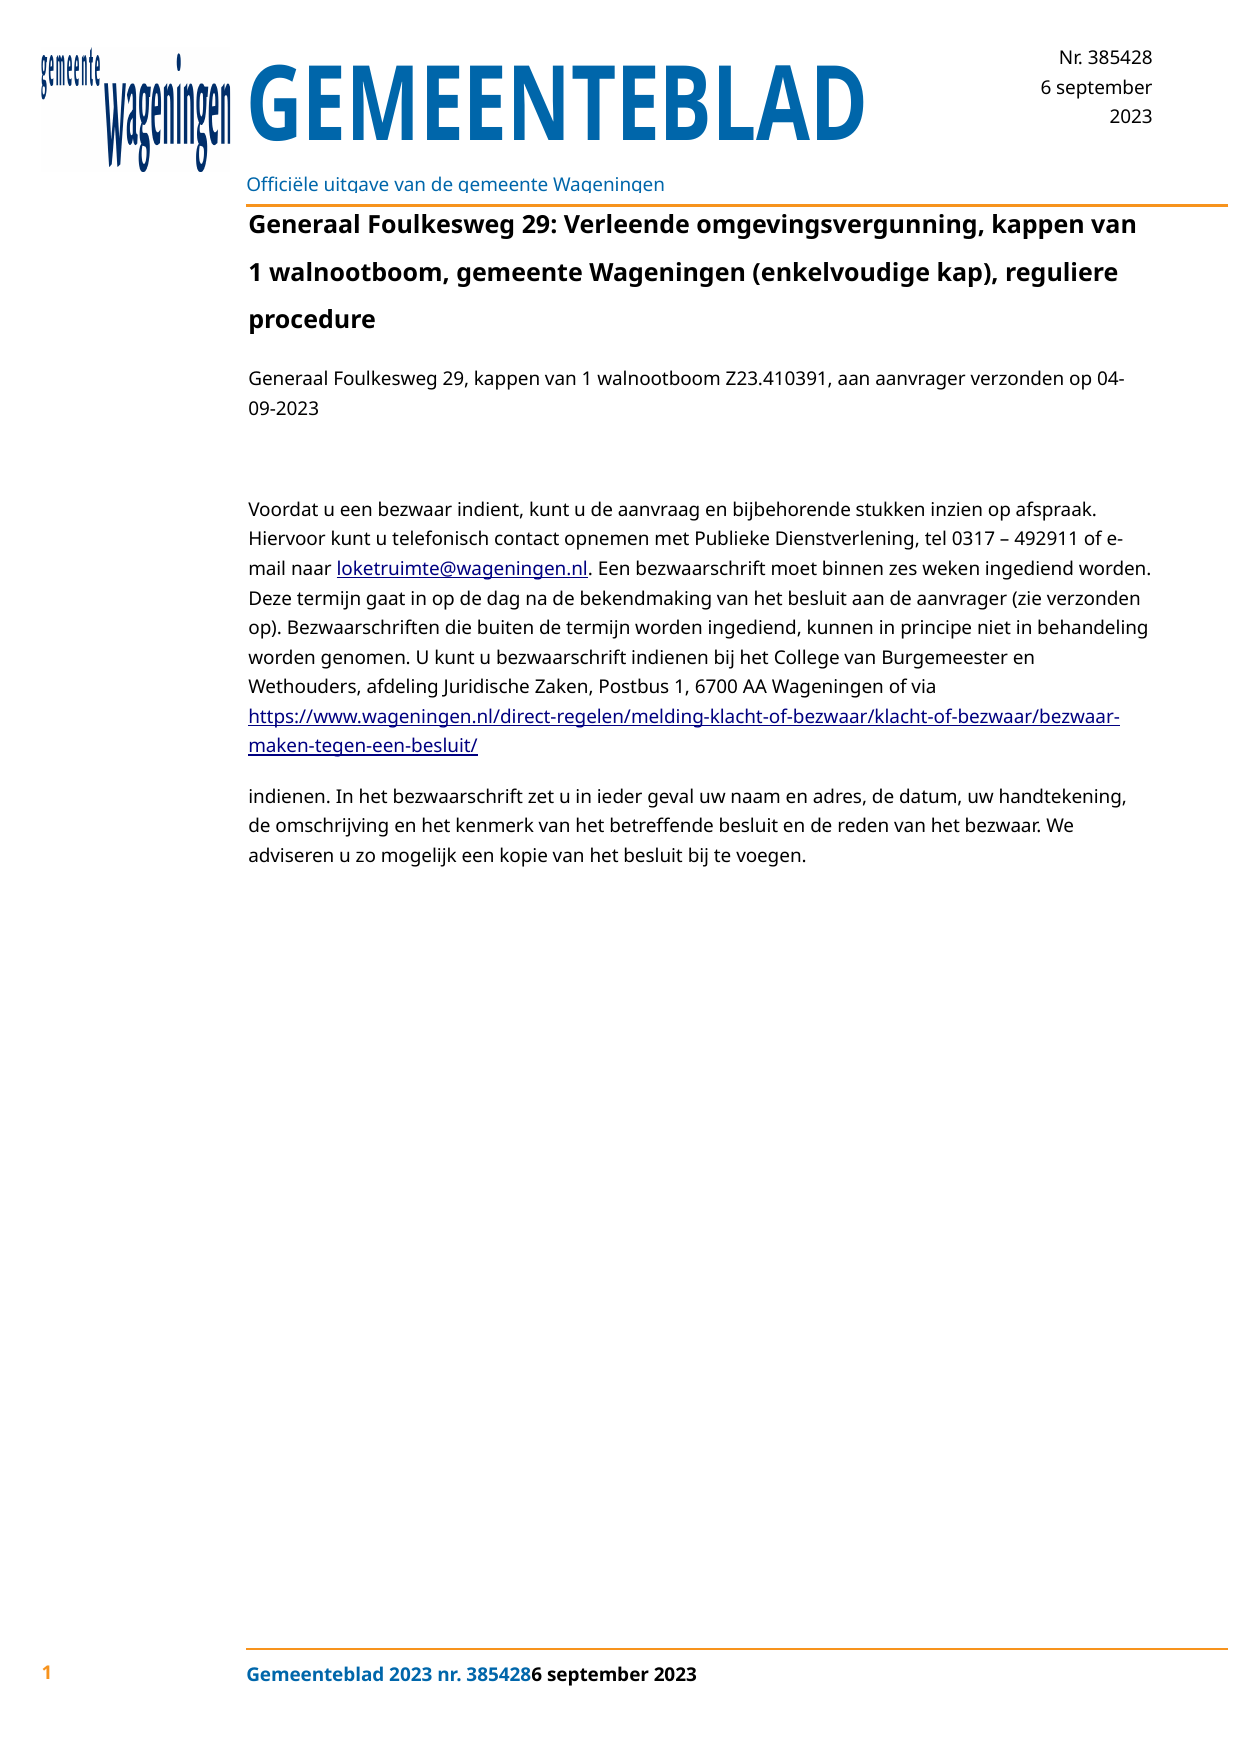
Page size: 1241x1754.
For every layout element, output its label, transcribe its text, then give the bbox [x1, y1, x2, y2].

text Generaal Foulkesweg 29, kappen van 1 walnootboom Z23.410391, aan aanvrager verzonden op 04-09-2023 [248, 366, 1152, 421]
text Voordat u een bezwaar indient, kunt u de aanvraag en bijbehorende stukken inzien op afspraak. Hiervoor kunt u telefonisch contact opnemen met Publieke Dienstverlening, tel 0317 – 492911 of e-mail naar loketruimte@wageningen.nl. Een bezwaarschrift moet binnen zes weken ingediend worden. Deze termijn gaat in op de dag na de bekendmaking van het besluit aan de aanvrager (zie verzonden op). Bezwaarschriften die buiten de termijn worden ingediend, kunnen in principe niet in behandeling worden genomen. U kunt u bezwaarschrift indienen bij het College van Burgemeester en Wethouders, afdeling Juridische Zaken, Postbus 1, 6700 AA Wageningen of via https://www.wageningen.nl/direct-regelen/melding-klacht-of-bezwaar/klacht-of-bezwaar/bezwaar-maken-tegen-een-besluit/ [248, 496, 1152, 758]
text Generaal Foulkesweg 29: Verleende omgevingsvergunning, kappen van 1 walnootboom, gemeente Wageningen (enkelvoudige kap), reguliere procedure [248, 207, 1152, 336]
picture [41, 47, 231, 172]
text indienen. In het bezwaarschrift zet u in ieder geval uw naam en adres, de datum, uw handtekening, de omschrijving en het kenmerk van het betreffende besluit en de reden van het bezwaar. We adviseren u zo mogelijk een kopie van het besluit bij te voegen. [248, 783, 1152, 868]
